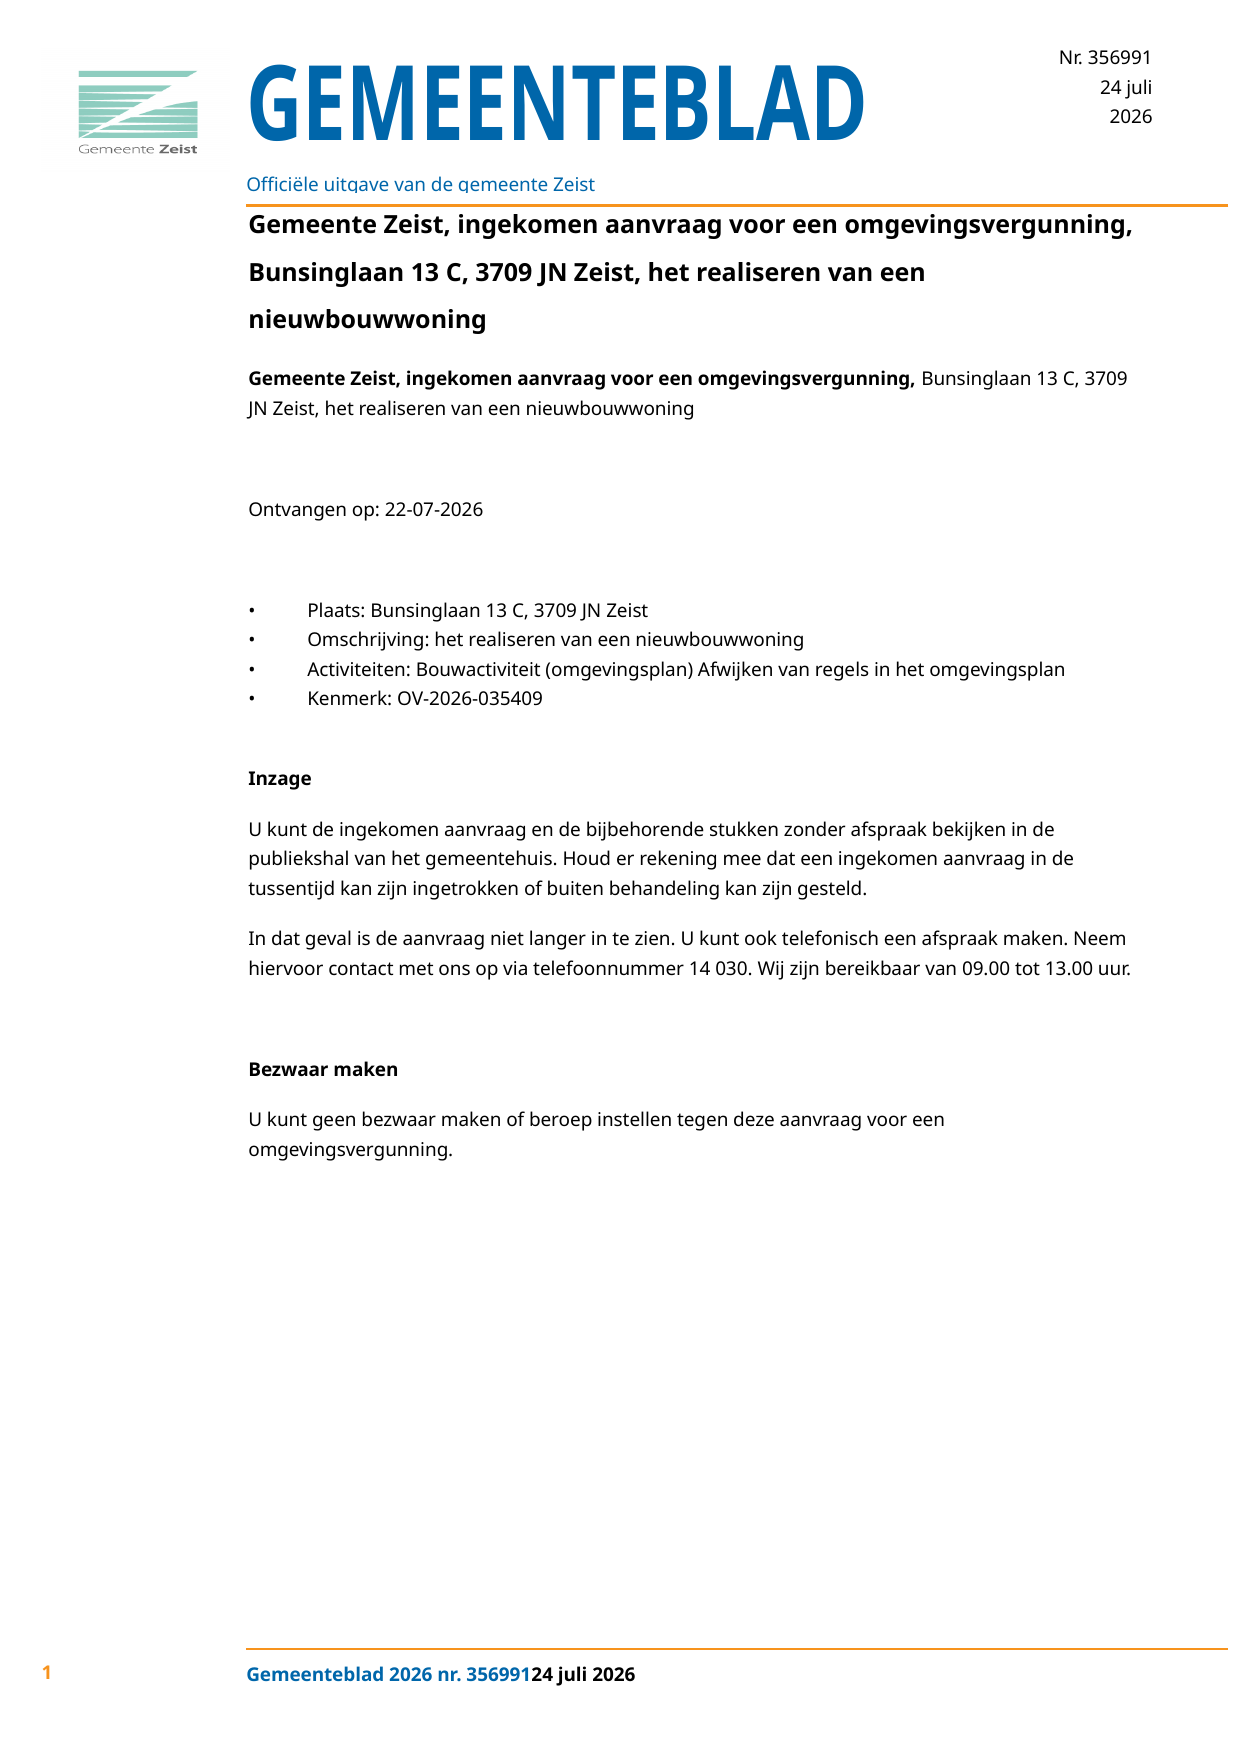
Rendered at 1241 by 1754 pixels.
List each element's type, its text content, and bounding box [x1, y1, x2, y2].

text U kunt de ingekomen aanvraag en de bijbehorende stukken zonder afspraak bekijken in de publiekshal van het gemeentehuis. Houd er rekening mee dat een ingekomen aanvraag in de tussentijd kan zijn ingetrokken of buiten behandeling kan zijn gesteld. [248, 816, 1152, 901]
text Ontvangen op: 22-07-2026 [248, 496, 1152, 522]
list Kenmerk: OV-2026-035409 [248, 686, 1152, 711]
text In dat geval is de aanvraag niet langer in te zien. U kunt ook telefonisch een afspraak maken. Neem hiervoor contact met ons op via telefoonnummer 14 030. Wij zijn bereikbaar van 09.00 tot 13.00 uur. [248, 926, 1152, 981]
text U kunt geen bezwaar maken of beroep instellen tegen deze aanvraag voor een omgevingsvergunning. [248, 1106, 1152, 1162]
list Omschrijving: het realiseren van een nieuwbouwwoning [248, 626, 1152, 652]
text Inzage [248, 766, 1152, 791]
text Gemeente Zeist, ingekomen aanvraag voor een omgevingsvergunning, Bunsinglaan 13 C, 3709 JN Zeist, het realiseren van een nieuwbouwwoning [248, 366, 1152, 421]
text Gemeente Zeist, ingekomen aanvraag voor een omgevingsvergunning, Bunsinglaan 13 C, 3709 JN Zeist, het realiseren van een nieuwbouwwoning [248, 207, 1152, 336]
list Plaats: Bunsinglaan 13 C, 3709 JN Zeist [248, 597, 1152, 622]
list Activiteiten: Bouwactiviteit (omgevingsplan) Afwijken van regels in het omgevingsplan [248, 656, 1152, 682]
text Bezwaar maken [248, 1056, 1152, 1082]
picture [41, 47, 231, 172]
